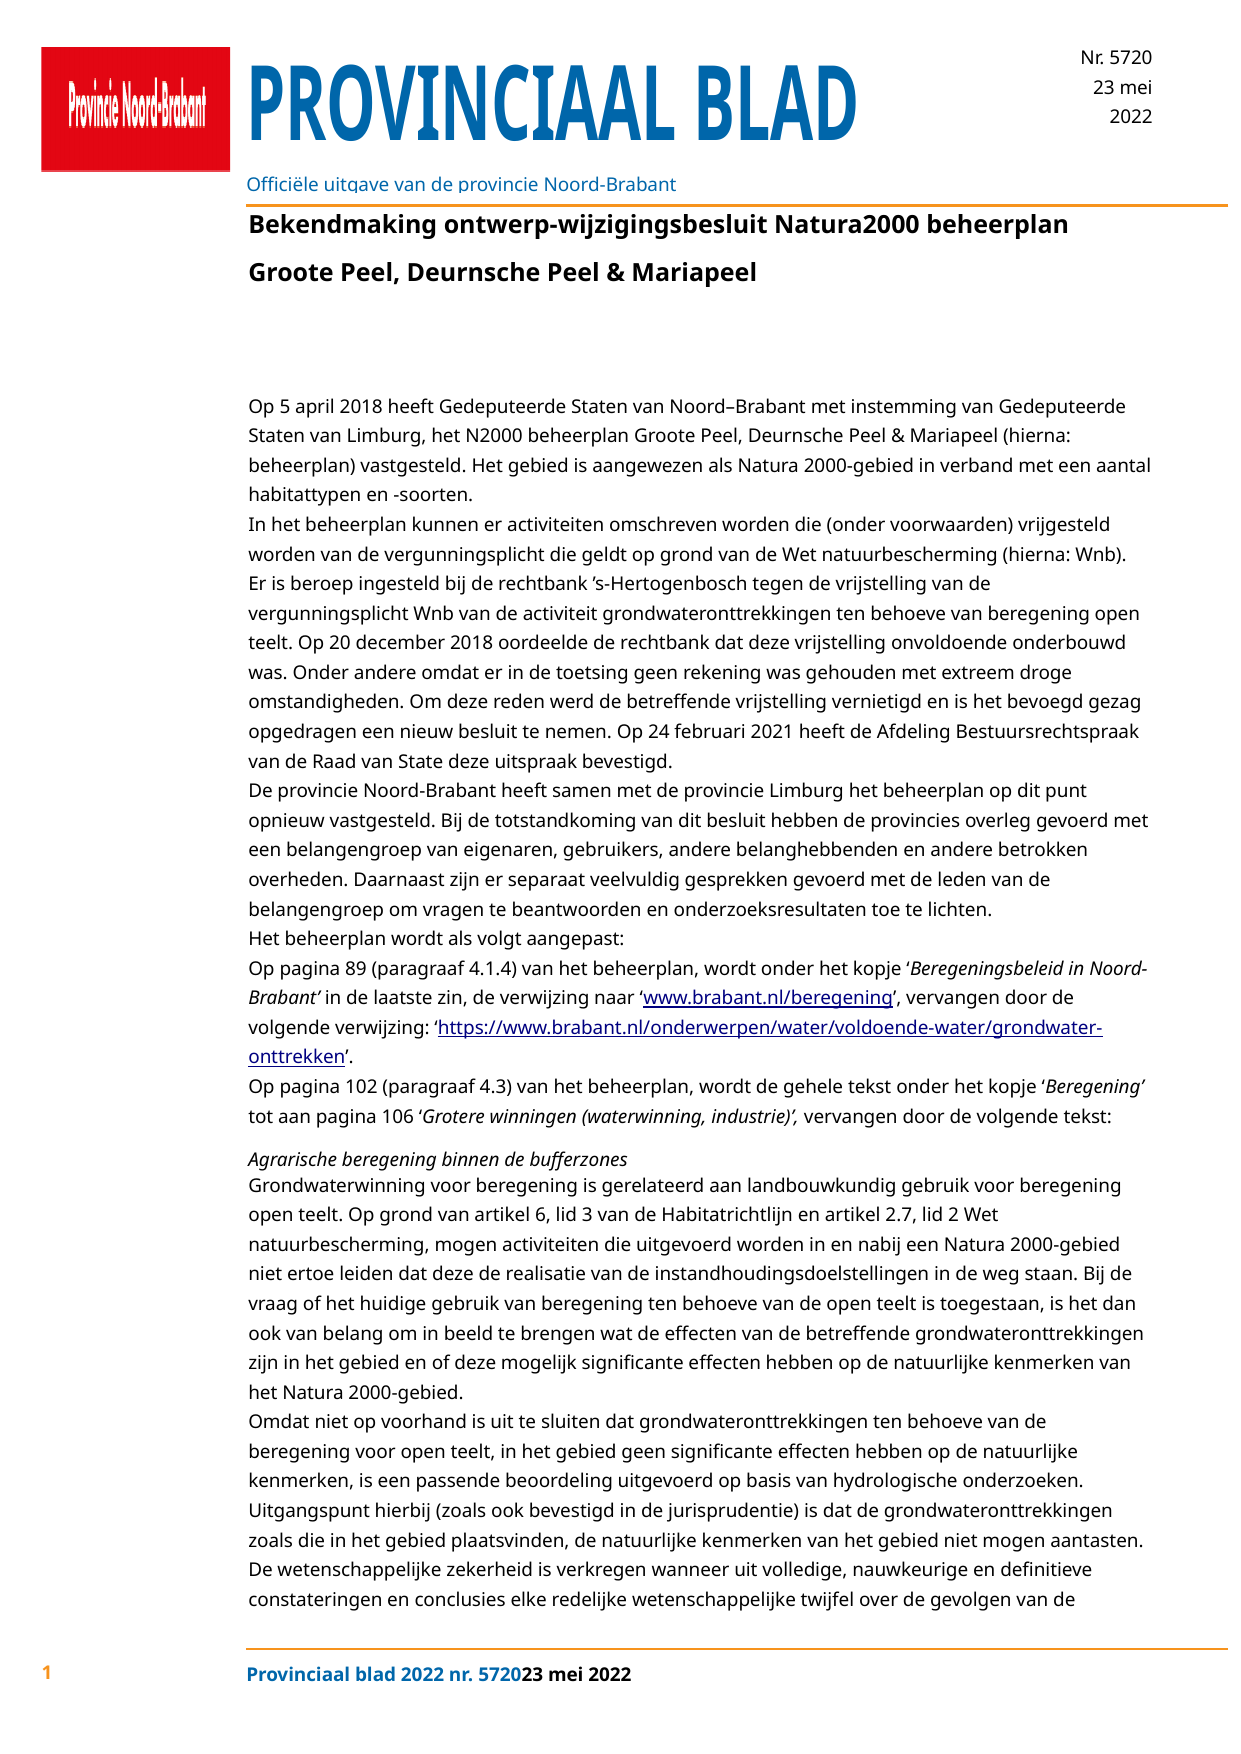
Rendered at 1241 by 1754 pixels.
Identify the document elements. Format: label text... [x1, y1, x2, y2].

text In het beheerplan kunnen er activiteiten omschreven worden die (onder voorwaarden) vrijgesteld worden van de vergunningsplicht die geldt op grond van de Wet natuurbescherming (hierna: Wnb). [248, 511, 1152, 567]
picture [41, 47, 231, 172]
text Grondwaterwinning voor beregening is gerelateerd aan landbouwkundig gebruik voor beregening open teelt. Op grond van artikel 6, lid 3 van de Habitatrichtlijn en artikel 2.7, lid 2 Wet natuurbescherming, mogen activiteiten die uitgevoerd worden in en nabij een Natura 2000-gebied niet ertoe leiden dat deze de realisatie van de instandhoudingsdoelstellingen in de weg staan. Bij de vraag of het huidige gebruik van beregening ten behoeve van de open teelt is toegestaan, is het dan ook van belang om in beeld te brengen wat de effecten van de betreffende grondwateronttrekkingen zijn in het gebied en of deze mogelijk significante effecten hebben op de natuurlijke kenmerken van het Natura 2000-gebied. [248, 1172, 1152, 1404]
text Omdat niet op voorhand is uit te sluiten dat grondwateronttrekkingen ten behoeve van de beregening voor open teelt, in het gebied geen significante effecten hebben op de natuurlijke kenmerken, is een passende beoordeling uitgevoerd op basis van hydrologische onderzoeken. Uitgangspunt hierbij (zoals ook bevestigd in de jurisprudentie) is dat de grondwateronttrekkingen zoals die in het gebied plaatsvinden, de natuurlijke kenmerken van het gebied niet mogen aantasten. De wetenschappelijke zekerheid is verkregen wanneer uit volledige, nauwkeurige en definitieve constateringen en conclusies elke redelijke wetenschappelijke twijfel over de gevolgen van de [248, 1408, 1152, 1612]
text Op pagina 89 (paragraaf 4.1.4) van het beheerplan, wordt onder het kopje ‘Beregeningsbeleid in Noord-Brabant’ in de laatste zin, de verwijzing naar ‘www.brabant.nl/beregening’, vervangen door de volgende verwijzing: ‘https://www.brabant.nl/onderwerpen/water/voldoende-water/grondwater-onttrekken’. [248, 955, 1152, 1069]
text Op pagina 102 (paragraaf 4.3) van het beheerplan, wordt de gehele tekst onder het kopje ‘Beregening’ tot aan pagina 106 ‘Grotere winningen (waterwinning, industrie)’, vervangen door de volgende tekst: [248, 1073, 1152, 1129]
text De provincie Noord-Brabant heeft samen met de provincie Limburg het beheerplan op dit punt opnieuw vastgesteld. Bij de totstandkoming van dit besluit hebben de provincies overleg gevoerd met een belangengroep van eigenaren, gebruikers, andere belanghebbenden en andere betrokken overheden. Daarnaast zijn er separaat veelvuldig gesprekken gevoerd met de leden van de belangengroep om vragen te beantwoorden en onderzoeksresultaten toe te lichten. [248, 777, 1152, 922]
text Op 5 april 2018 heeft Gedeputeerde Staten van Noord–Brabant met instemming van Gedeputeerde Staten van Limburg, het N2000 beheerplan Groote Peel, Deurnsche Peel & Mariapeel (hierna: beheerplan) vastgesteld. Het gebied is aangewezen als Natura 2000-gebied in verband met een aantal habitattypen en -soorten. [248, 393, 1152, 507]
text Er is beroep ingesteld bij de rechtbank ’s-Hertogenbosch tegen de vrijstelling van de vergunningsplicht Wnb van de activiteit grondwateronttrekkingen ten behoeve van beregening open teelt. Op 20 december 2018 oordeelde de rechtbank dat deze vrijstelling onvoldoende onderbouwd was. Onder andere omdat er in de toetsing geen rekening was gehouden met extreem droge omstandigheden. Om deze reden werd de betreffende vrijstelling vernietigd en is het bevoegd gezag opgedragen een nieuw besluit te nemen. Op 24 februari 2021 heeft de Afdeling Bestuursrechtspraak van de Raad van State deze uitspraak bevestigd. [248, 570, 1152, 774]
text Agrarische beregening binnen de bufferzones [248, 1146, 1152, 1172]
text Bekendmaking ontwerp-wijzigingsbesluit Natura2000 beheerplan Groote Peel, Deurnsche Peel & Mariapeel [248, 207, 1152, 288]
text Het beheerplan wordt als volgt aangepast: [248, 925, 1152, 951]
